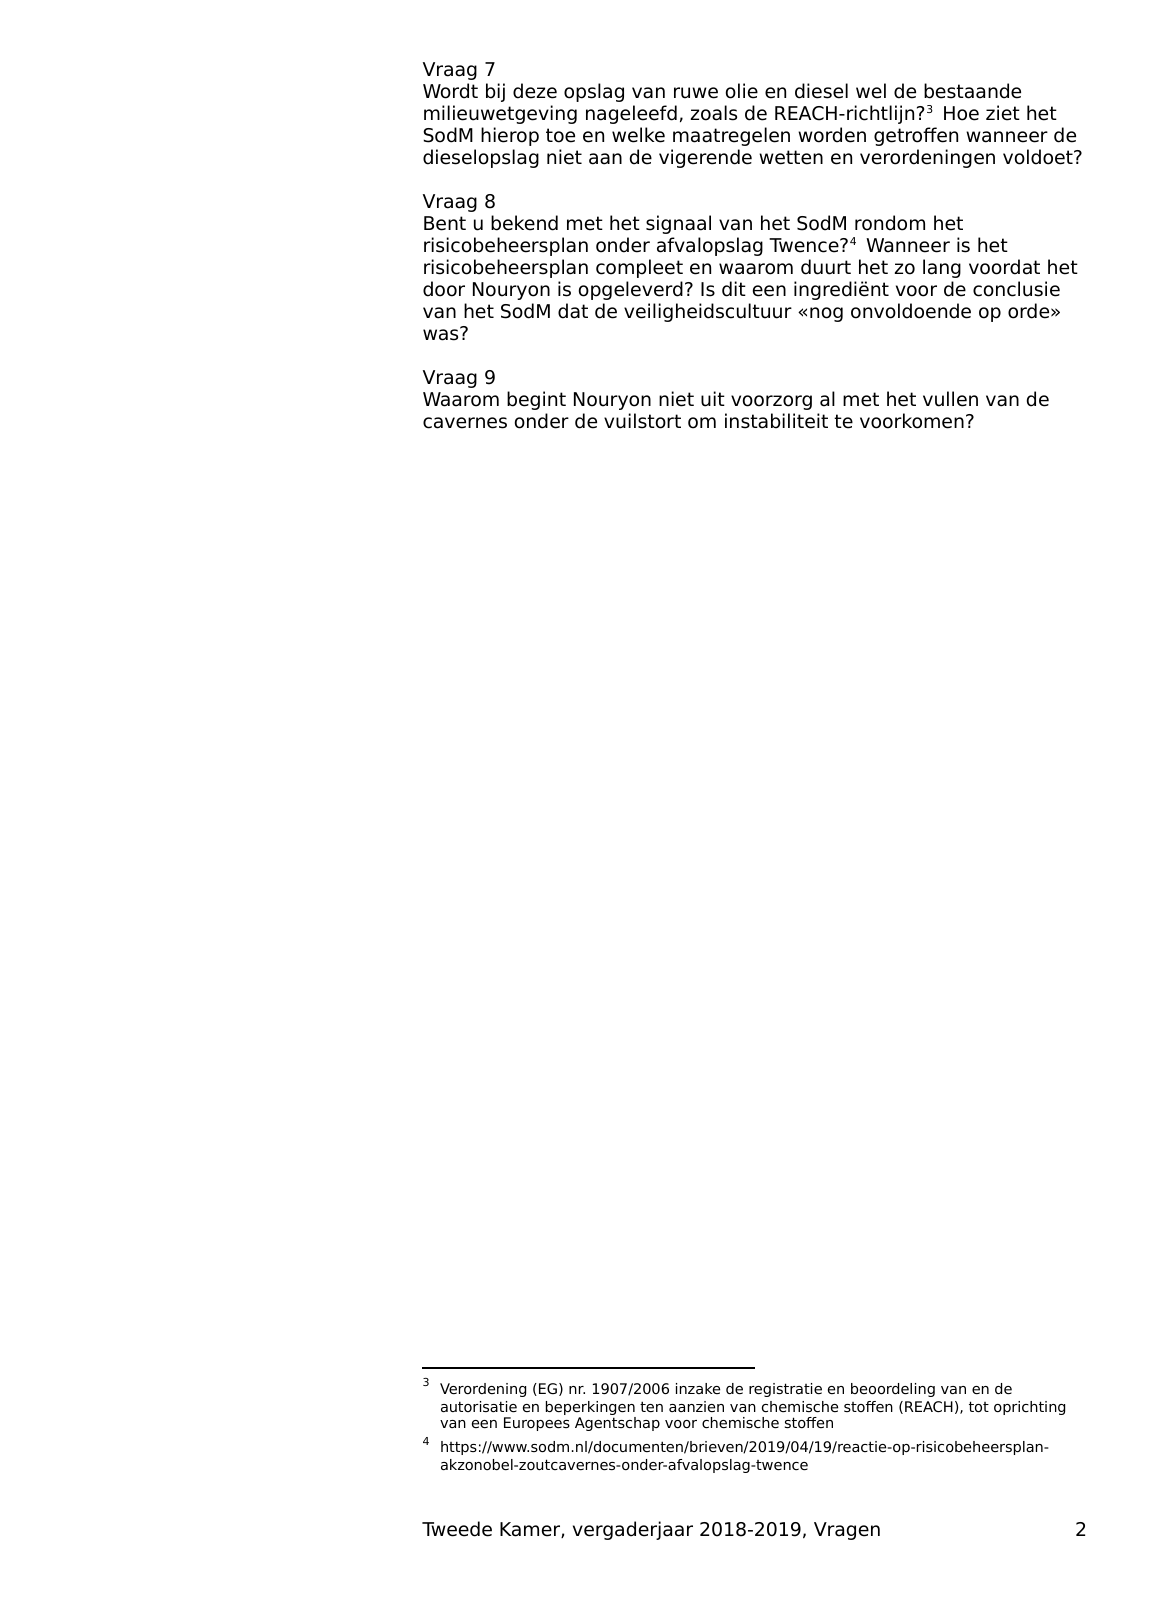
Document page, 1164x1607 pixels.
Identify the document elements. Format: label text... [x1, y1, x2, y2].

text Waarom begint Nouryon niet uit voorzorg al met het vullen van de cavernes onder de vuilstort om instabiliteit te voorkomen? [422, 389, 1087, 433]
text Vraag 7 [422, 59, 1087, 81]
text Verordening (EG) nr. 1907/2006 inzake de registratie en beoordeling van en de autorisatie en beperkingen ten aanzien van chemische stoffen (REACH), tot oprichting van een Europees Agentschap voor chemische stoffen [422, 1377, 1087, 1432]
text Wordt bij deze opslag van ruwe olie en diesel wel de bestaande milieuwetgeving nageleefd, zoals de REACH-richtlijn? Hoe ziet het SodM hierop toe en welke maatregelen worden getroffen wanneer de dieselopslag niet aan de vigerende wetten en verordeningen voldoet? [422, 81, 1087, 169]
text Bent u bekend met het signaal van het SodM rondom het risicobeheersplan onder afvalopslag Twence? Wanneer is het risicobeheersplan compleet en waarom duurt het zo lang voordat het door Nouryon is opgeleverd? Is dit een ingrediënt voor de conclusie van het SodM dat de veiligheidscultuur «nog onvoldoende op orde» was? [422, 213, 1087, 345]
text Vraag 8 [422, 191, 1087, 213]
text https://www.sodm.nl/documenten/brieven/2019/04/19/reactie-op-risicobeheersplan-akzonobel-zoutcavernes-onder-afvalopslag-twence [422, 1435, 1087, 1474]
text Vraag 9 [422, 367, 1087, 389]
